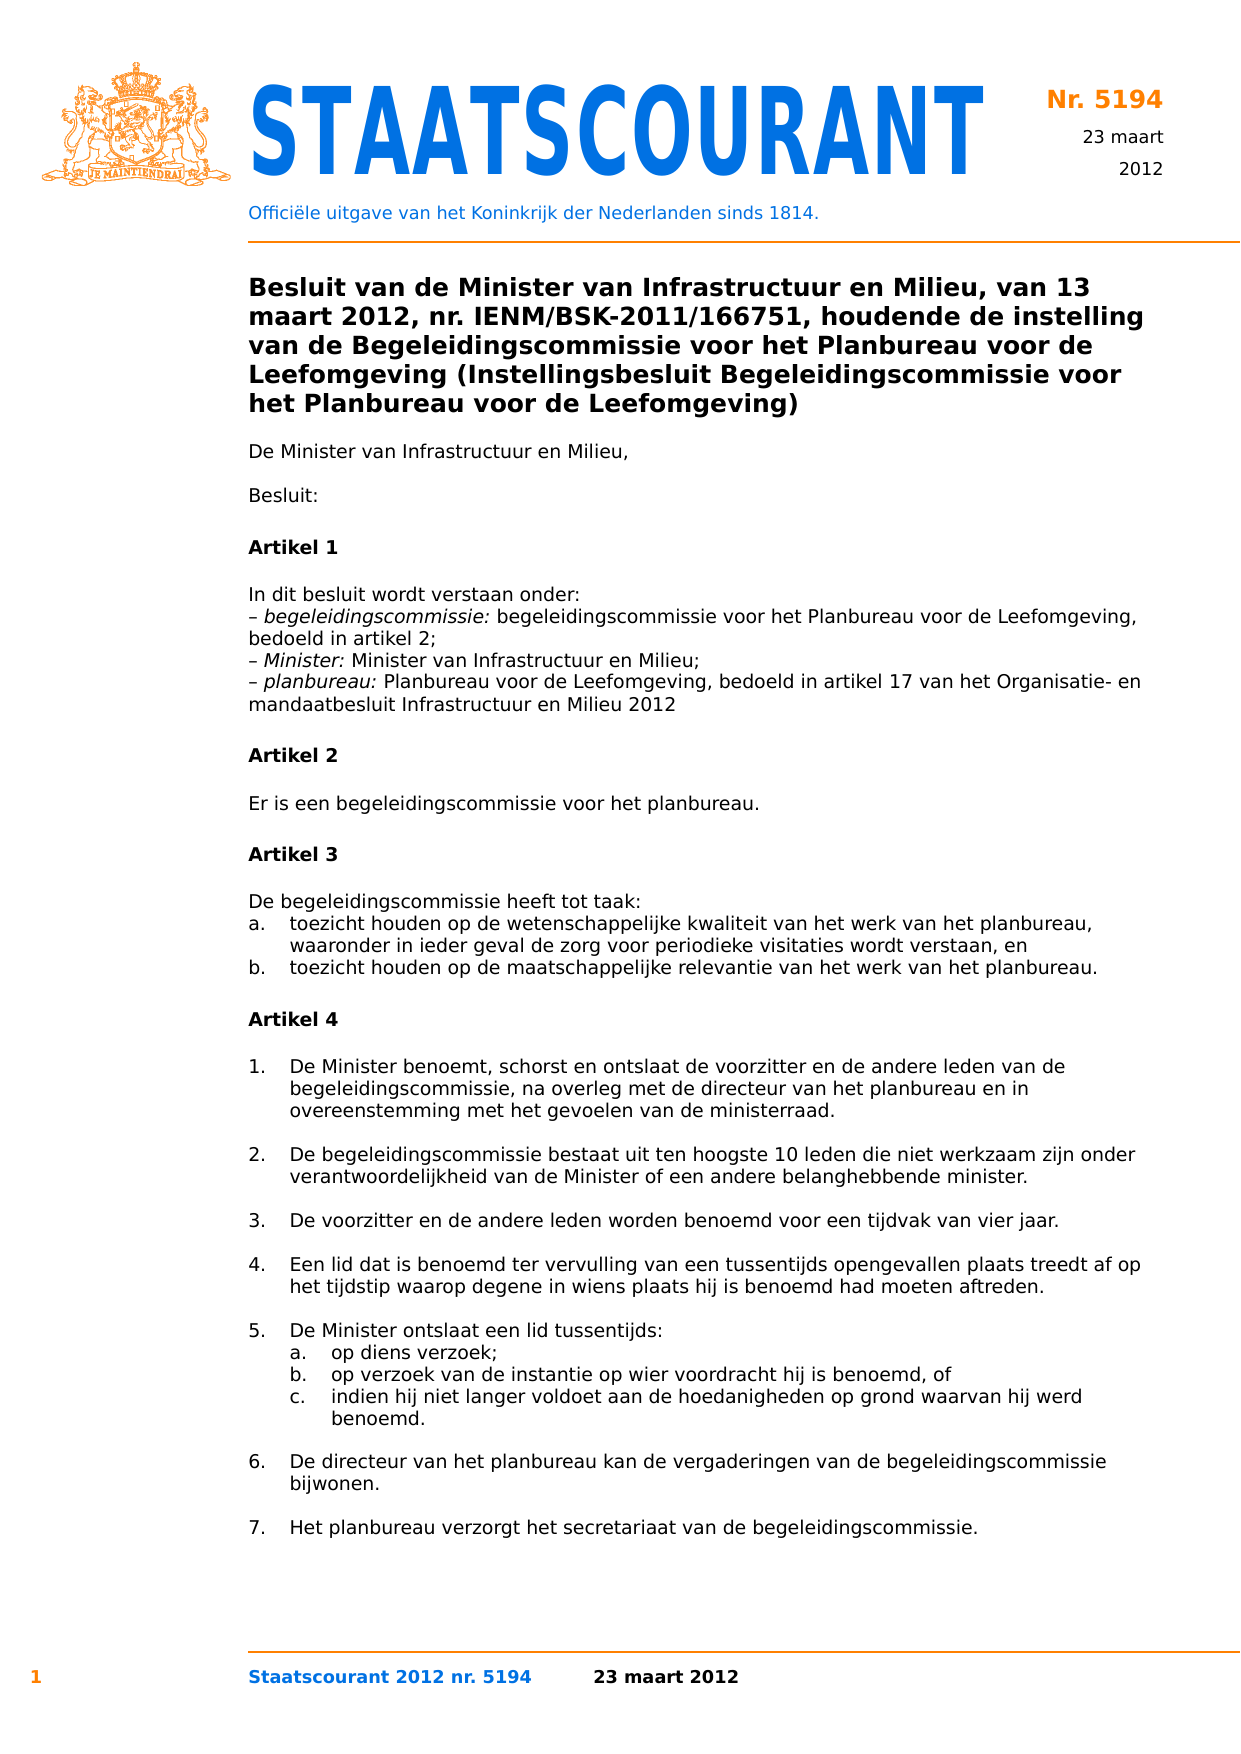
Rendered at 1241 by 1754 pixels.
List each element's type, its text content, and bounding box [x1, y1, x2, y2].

text – Minister: Minister van Infrastructuur en Milieu; [248, 649, 1163, 671]
subtitle Besluit van de Minister van Infrastructuur en Milieu, van 13 maart 2012, nr. IENM/BSK-2011/166751, houdende de instelling van de Begeleidingscommissie voor het Planbureau voor de Leefomgeving (Instellingsbesluit Begeleidingscommissie voor het Planbureau voor de Leefomgeving) [248, 273, 1163, 419]
text 1. De Minister benoemt, schorst en ontslaat de voorzitter en de andere leden van de begeleidingscommissie, na overleg met de directeur van het planbureau en in overeenstemming met het gevoelen van de ministerraad. [248, 1056, 1163, 1122]
subtitle Artikel 1 [248, 537, 1163, 558]
text b. op verzoek van de instantie op wier voordracht hij is benoemd, of [289, 1363, 1163, 1386]
table_cell Officiële uitgave van het Koninkrijk der Nederlanden sinds 1814. [248, 203, 1240, 241]
subtitle Artikel 4 [248, 1009, 1163, 1031]
table_header STAATSCOURANT [248, 62, 998, 203]
table_cell 2012 [998, 153, 1240, 203]
text – planbureau: Planbureau voor de Leefomgeving, bedoeld in artikel 17 van het Organisatie- en mandaatbesluit Infrastructuur en Milieu 2012 [248, 671, 1163, 715]
text Besluit: [248, 484, 1163, 507]
text 6. De directeur van het planbureau kan de vergaderingen van de begeleidingscommissie bijwonen. [248, 1451, 1163, 1495]
text 2. De begeleidingscommissie bestaat uit ten hoogste 10 leden die niet werkzaam zijn onder verantwoordelijkheid van de Minister of een andere belanghebbende minister. [248, 1144, 1163, 1188]
text Er is een begeleidingscommissie voor het planbureau. [248, 792, 1163, 814]
text b. toezicht houden op de maatschappelijke relevantie van het werk van het planbureau. [248, 957, 1163, 979]
text 5. De Minister ontslaat een lid tussentijds: [248, 1319, 1163, 1342]
table_header Nr. 5194 [998, 62, 1240, 121]
text De begeleidingscommissie heeft tot taak: [248, 891, 1163, 913]
text c. indien hij niet langer voldoet aan de hoedanigheden op grond waarvan hij werd benoemd. [289, 1386, 1163, 1429]
subtitle Artikel 3 [248, 844, 1163, 866]
text De Minister van Infrastructuur en Milieu, [248, 441, 1163, 463]
picture [41, 62, 231, 186]
table_cell 23 maart [998, 121, 1240, 153]
text a. toezicht houden op de wetenschappelijke kwaliteit van het werk van het planbureau, waaronder in ieder geval de zorg voor periodieke visitaties wordt verstaan, en [248, 913, 1163, 957]
subtitle Artikel 2 [248, 745, 1163, 767]
text 4. Een lid dat is benoemd ter vervulling van een tussentijds opengevallen plaats treedt af op het tijdstip waarop degene in wiens plaats hij is benoemd had moeten aftreden. [248, 1254, 1163, 1298]
table_header [25, 62, 248, 241]
text a. op diens verzoek; [289, 1342, 1163, 1363]
text 3. De voorzitter en de andere leden worden benoemd voor een tijdvak van vier jaar. [248, 1210, 1163, 1232]
text In dit besluit wordt verstaan onder: [248, 583, 1163, 606]
text – begeleidingscommissie: begeleidingscommissie voor het Planbureau voor de Leefomgeving, bedoeld in artikel 2; [248, 606, 1163, 649]
text 7. Het planbureau verzorgt het secretariaat van de begeleidingscommissie. [248, 1517, 1163, 1539]
